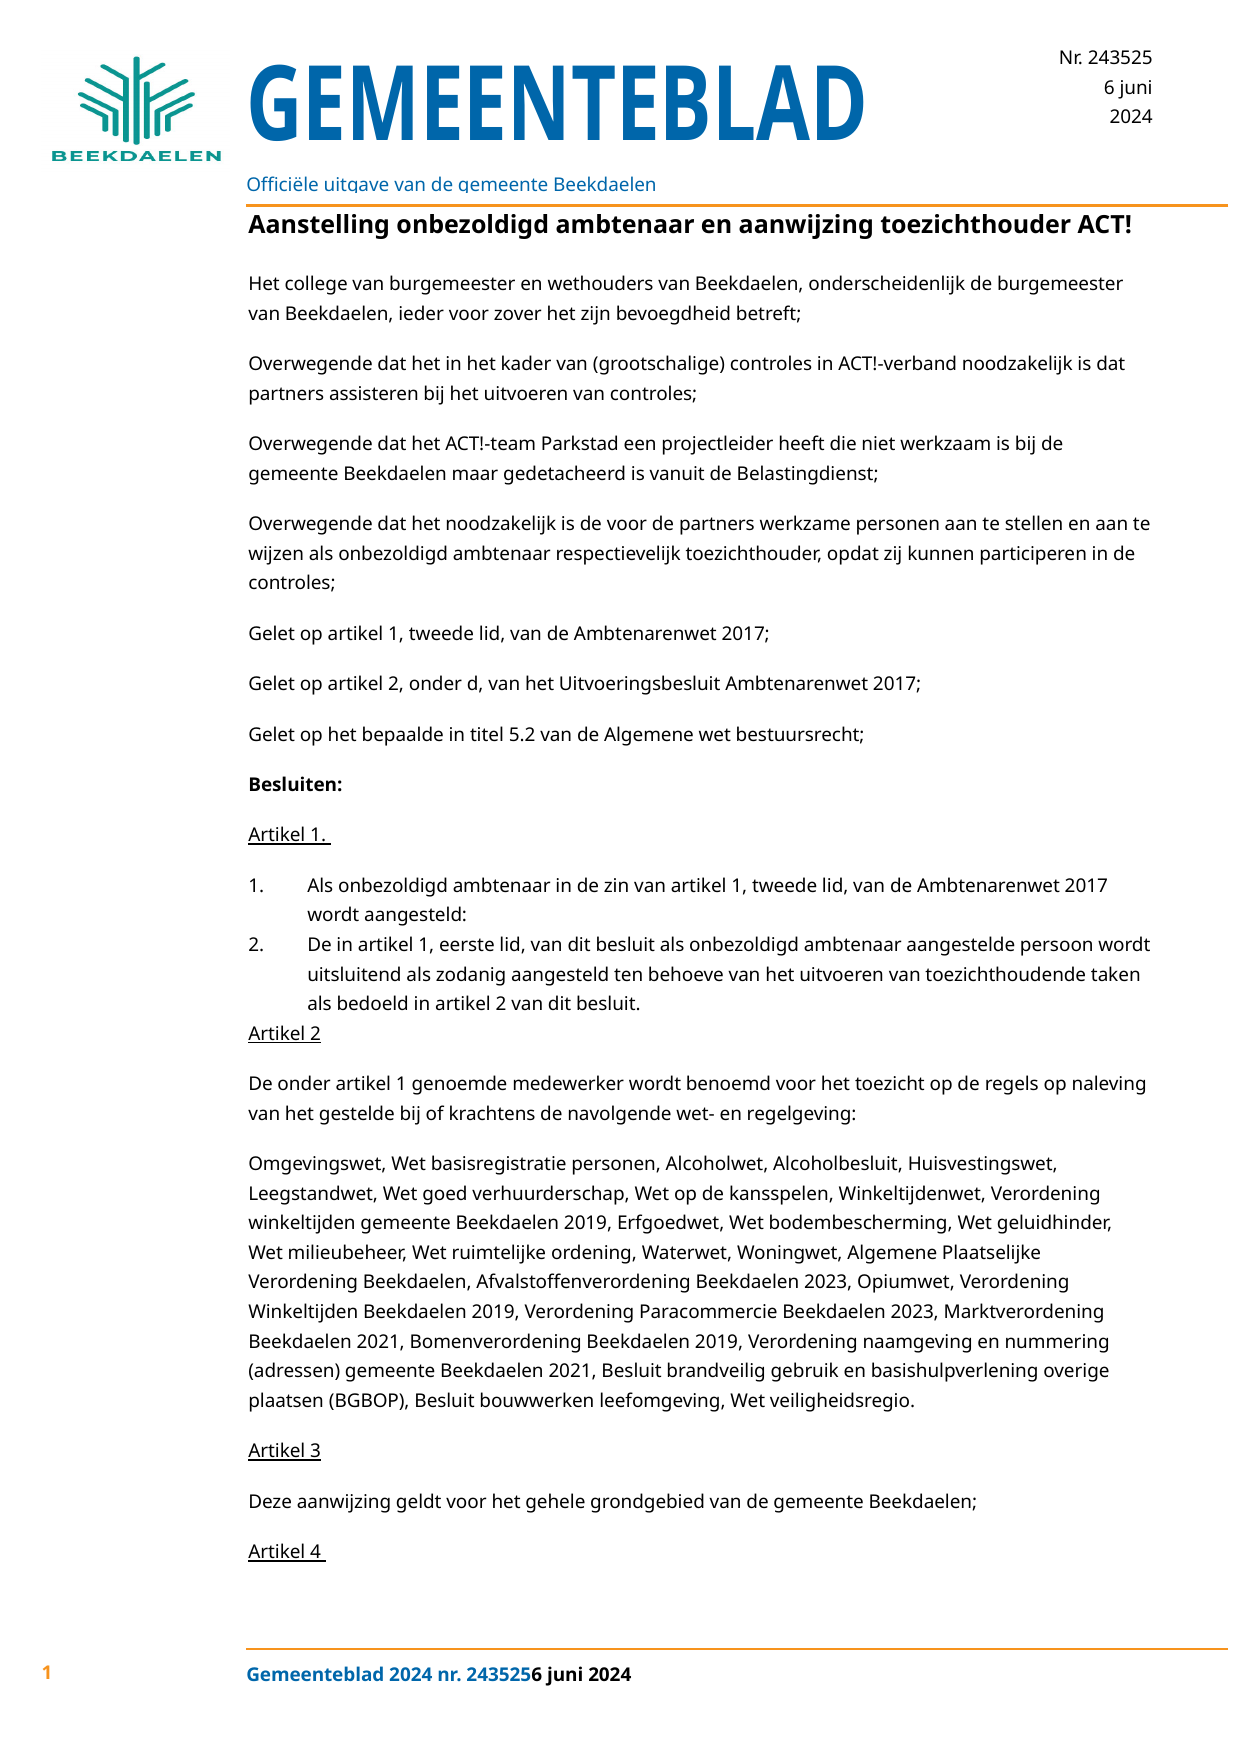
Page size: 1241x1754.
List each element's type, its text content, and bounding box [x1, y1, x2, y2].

text Artikel 4 [248, 1538, 1152, 1564]
text Aanstelling onbezoldigd ambtenaar en aanwijzing toezichthouder ACT! [248, 207, 1152, 241]
text Deze aanwijzing geldt voor het gehele grondgebied van de gemeente Beekdaelen; [248, 1488, 1152, 1513]
text Overwegende dat het in het kader van (grootschalige) controles in ACT!-verband noodzakelijk is dat partners assisteren bij het uitvoeren van controles; [248, 350, 1152, 406]
text Overwegende dat het ACT!-team Parkstad een projectleider heeft die niet werkzaam is bij de gemeente Beekdaelen maar gedetacheerd is vanuit de Belastingdienst; [248, 430, 1152, 486]
text Besluiten: [248, 771, 1152, 797]
picture [41, 47, 231, 172]
text Gelet op het bepaalde in titel 5.2 van de Algemene wet bestuursrecht; [248, 721, 1152, 746]
text De onder artikel 1 genoemde medewerker wordt benoemd voor het toezicht op de regels op naleving van het gestelde bij of krachtens de navolgende wet- en regelgeving: [248, 1070, 1152, 1126]
text Artikel 2 [248, 1020, 1152, 1046]
text Overwegende dat het noodzakelijk is de voor de partners werkzame personen aan te stellen en aan te wijzen als onbezoldigd ambtenaar respectievelijk toezichthouder, opdat zij kunnen participeren in de controles; [248, 510, 1152, 595]
list Als onbezoldigd ambtenaar in de zin van artikel 1, tweede lid, van de Ambtenarenwet 2017 wordt aangesteld: [248, 872, 1152, 927]
text Artikel 1. [248, 822, 1152, 847]
text Het college van burgemeester en wethouders van Beekdaelen, onderscheidenlijk de burgemeester van Beekdaelen, ieder voor zover het zijn bevoegdheid betreft; [248, 270, 1152, 326]
list De in artikel 1, eerste lid, van dit besluit als onbezoldigd ambtenaar aangestelde persoon wordt uitsluitend als zodanig aangesteld ten behoeve van het uitvoeren van toezichthoudende taken als bedoeld in artikel 2 van dit besluit. [248, 931, 1152, 1016]
text Artikel 3 [248, 1437, 1152, 1463]
text Gelet op artikel 2, onder d, van het Uitvoeringsbesluit Ambtenarenwet 2017; [248, 670, 1152, 696]
text Omgevingswet, Wet basisregistratie personen, Alcoholwet, Alcoholbesluit, Huisvestingswet, Leegstandwet, Wet goed verhuurderschap, Wet op de kansspelen, Winkeltijdenwet, Verordening winkeltijden gemeente Beekdaelen 2019, Erfgoedwet, Wet bodembescherming, Wet geluidhinder, Wet milieubeheer, Wet ruimtelijke ordening, Waterwet, Woningwet, Algemene Plaatselijke Verordening Beekdaelen, Afvalstoffenverordening Beekdaelen 2023, Opiumwet, Verordening Winkeltijden Beekdaelen 2019, Verordening Paracommercie Beekdaelen 2023, Marktverordening Beekdaelen 2021, Bomenverordening Beekdaelen 2019, Verordening naamgeving en nummering (adressen) gemeente Beekdaelen 2021, Besluit brandveilig gebruik en basishulpverlening overige plaatsen (BGBOP), Besluit bouwwerken leefomgeving, Wet veiligheidsregio. [248, 1150, 1152, 1413]
text Gelet op artikel 1, tweede lid, van de Ambtenarenwet 2017; [248, 620, 1152, 646]
